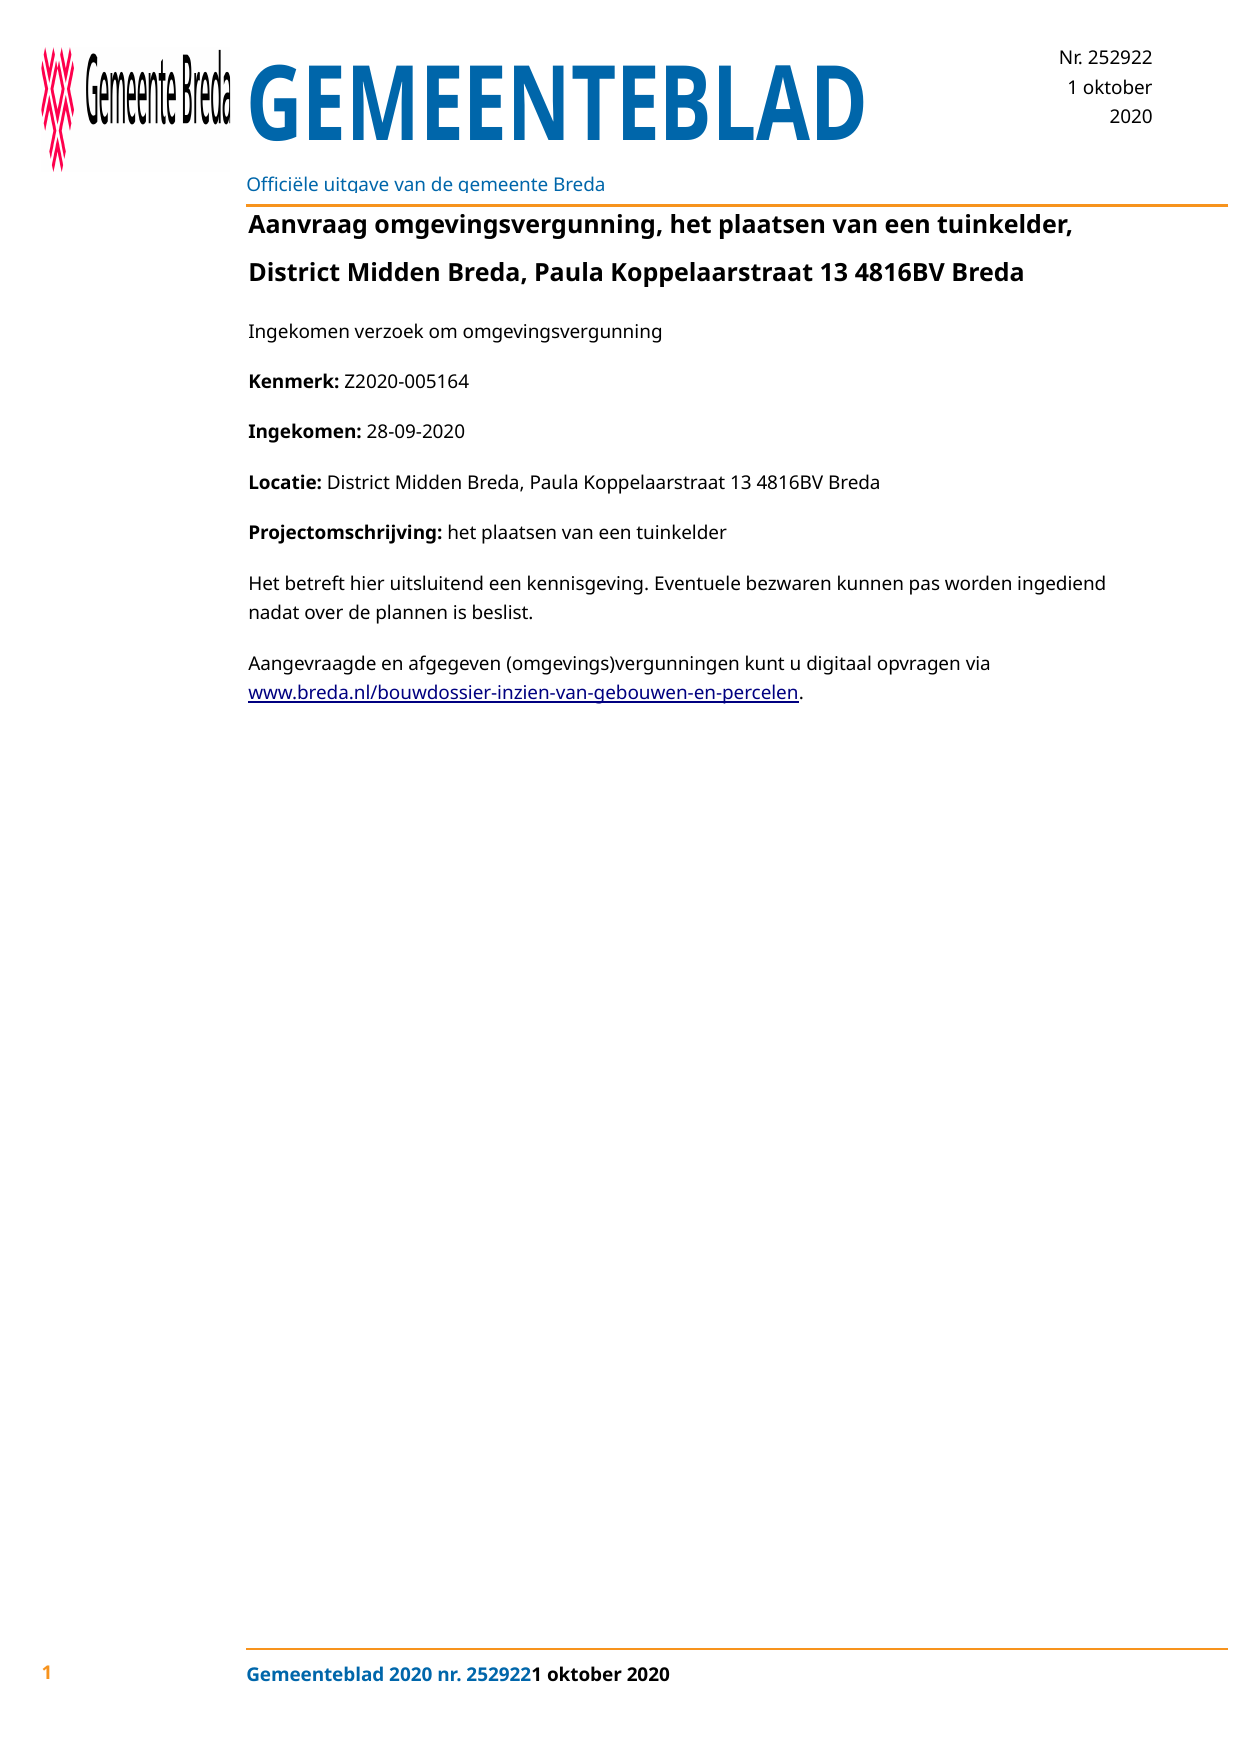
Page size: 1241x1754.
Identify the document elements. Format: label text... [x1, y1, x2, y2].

text Aangevraagde en afgegeven (omgevings)vergunningen kunt u digitaal opvragen via www.breda.nl/bouwdossier-inzien-van-gebouwen-en-percelen. [248, 650, 1152, 705]
text Het betreft hier uitsluitend een kennisgeving. Eventuele bezwaren kunnen pas worden ingediend nadat over de plannen is beslist. [248, 570, 1152, 625]
text Locatie: District Midden Breda, Paula Koppelaarstraat 13 4816BV Breda [248, 469, 1152, 495]
text Ingekomen: 28-09-2020 [248, 419, 1152, 444]
picture [41, 47, 231, 172]
text Projectomschrijving: het plaatsen van een tuinkelder [248, 519, 1152, 545]
text Ingekomen verzoek om omgevingsvergunning [248, 318, 1152, 344]
text Aanvraag omgevingsvergunning, het plaatsen van een tuinkelder, District Midden Breda, Paula Koppelaarstraat 13 4816BV Breda [248, 207, 1152, 288]
text Kenmerk: Z2020-005164 [248, 368, 1152, 394]
